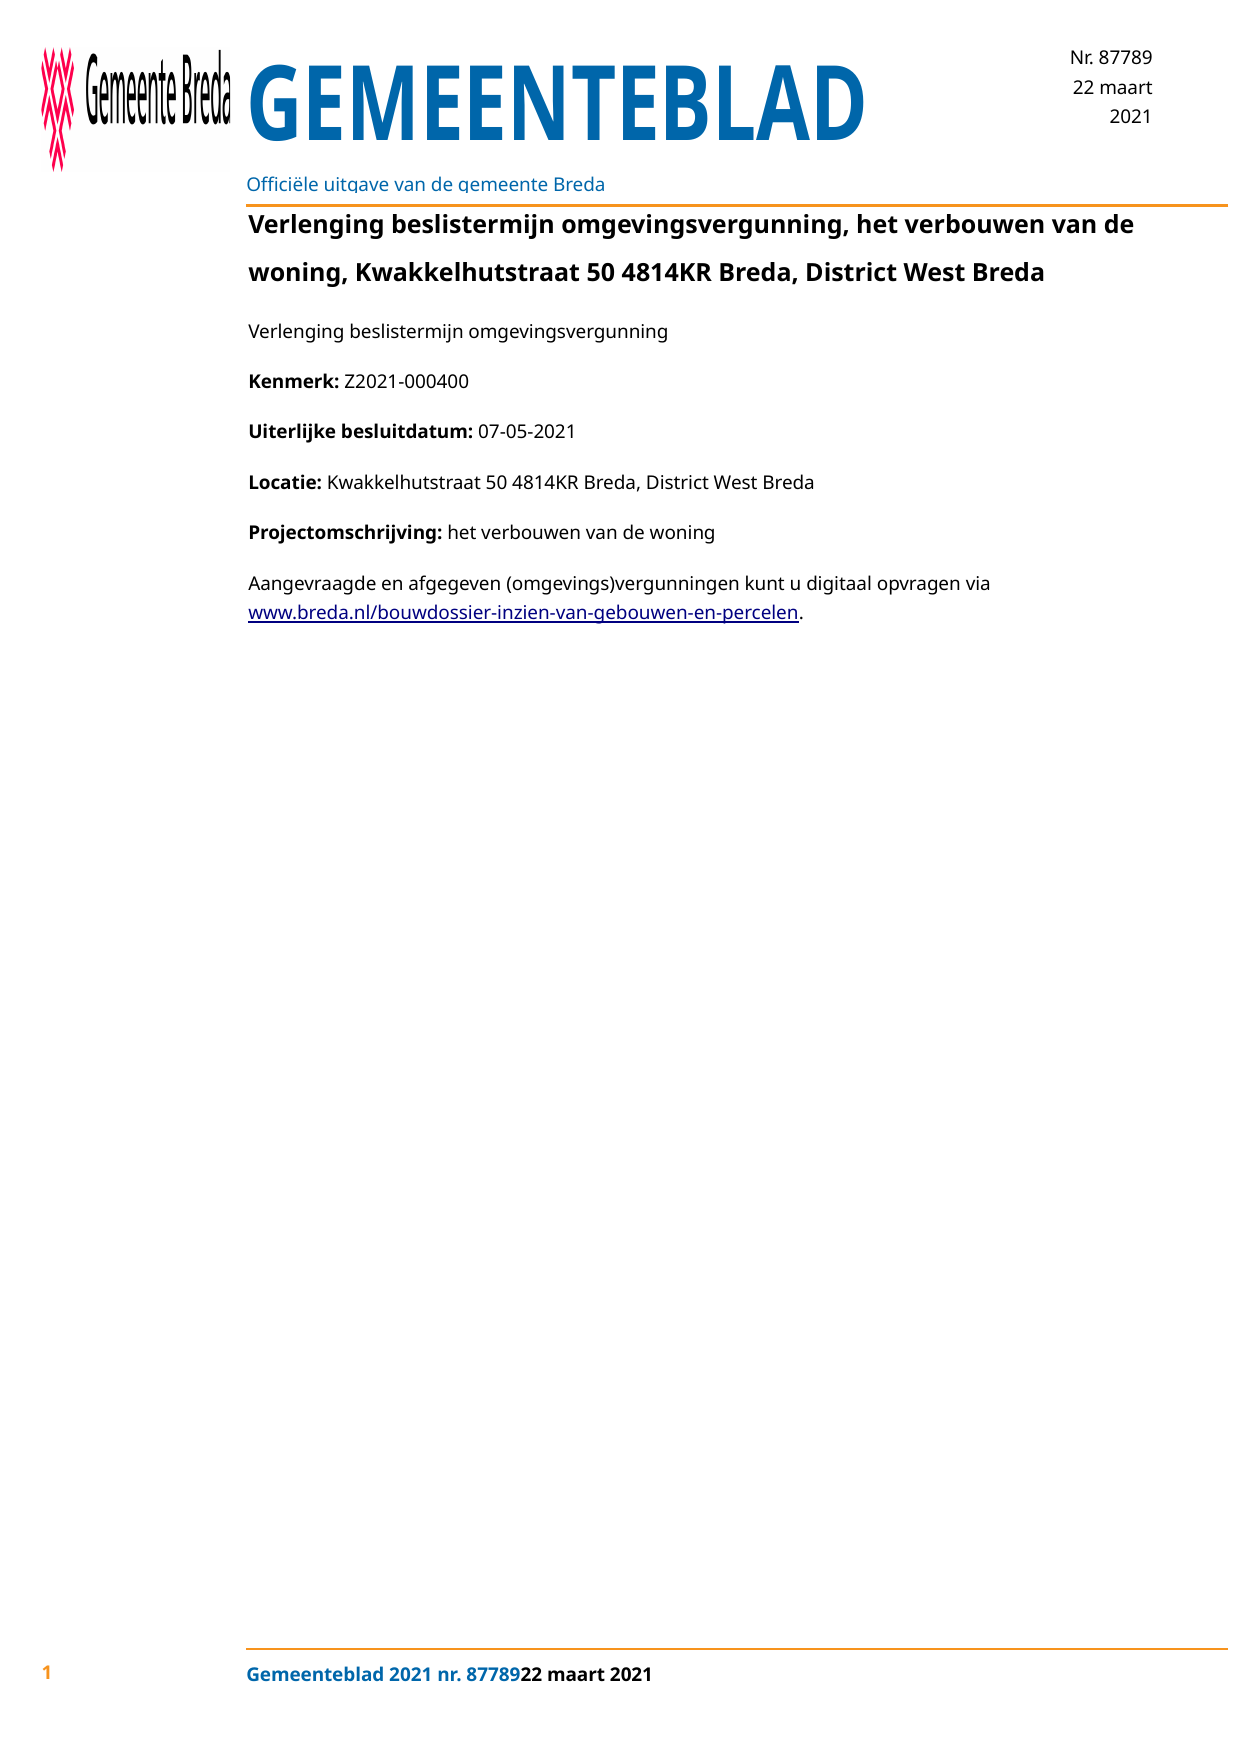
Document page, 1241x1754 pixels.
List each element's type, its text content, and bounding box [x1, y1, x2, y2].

picture [41, 47, 231, 172]
text Kenmerk: Z2021-000400 [248, 368, 1152, 394]
text Projectomschrijving: het verbouwen van de woning [248, 519, 1152, 545]
text Verlenging beslistermijn omgevingsvergunning [248, 318, 1152, 344]
text Verlenging beslistermijn omgevingsvergunning, het verbouwen van de woning, Kwakkelhutstraat 50 4814KR Breda, District West Breda [248, 207, 1152, 288]
text Uiterlijke besluitdatum: 07-05-2021 [248, 419, 1152, 444]
text Locatie: Kwakkelhutstraat 50 4814KR Breda, District West Breda [248, 469, 1152, 495]
text Aangevraagde en afgegeven (omgevings)vergunningen kunt u digitaal opvragen via www.breda.nl/bouwdossier-inzien-van-gebouwen-en-percelen. [248, 570, 1152, 625]
